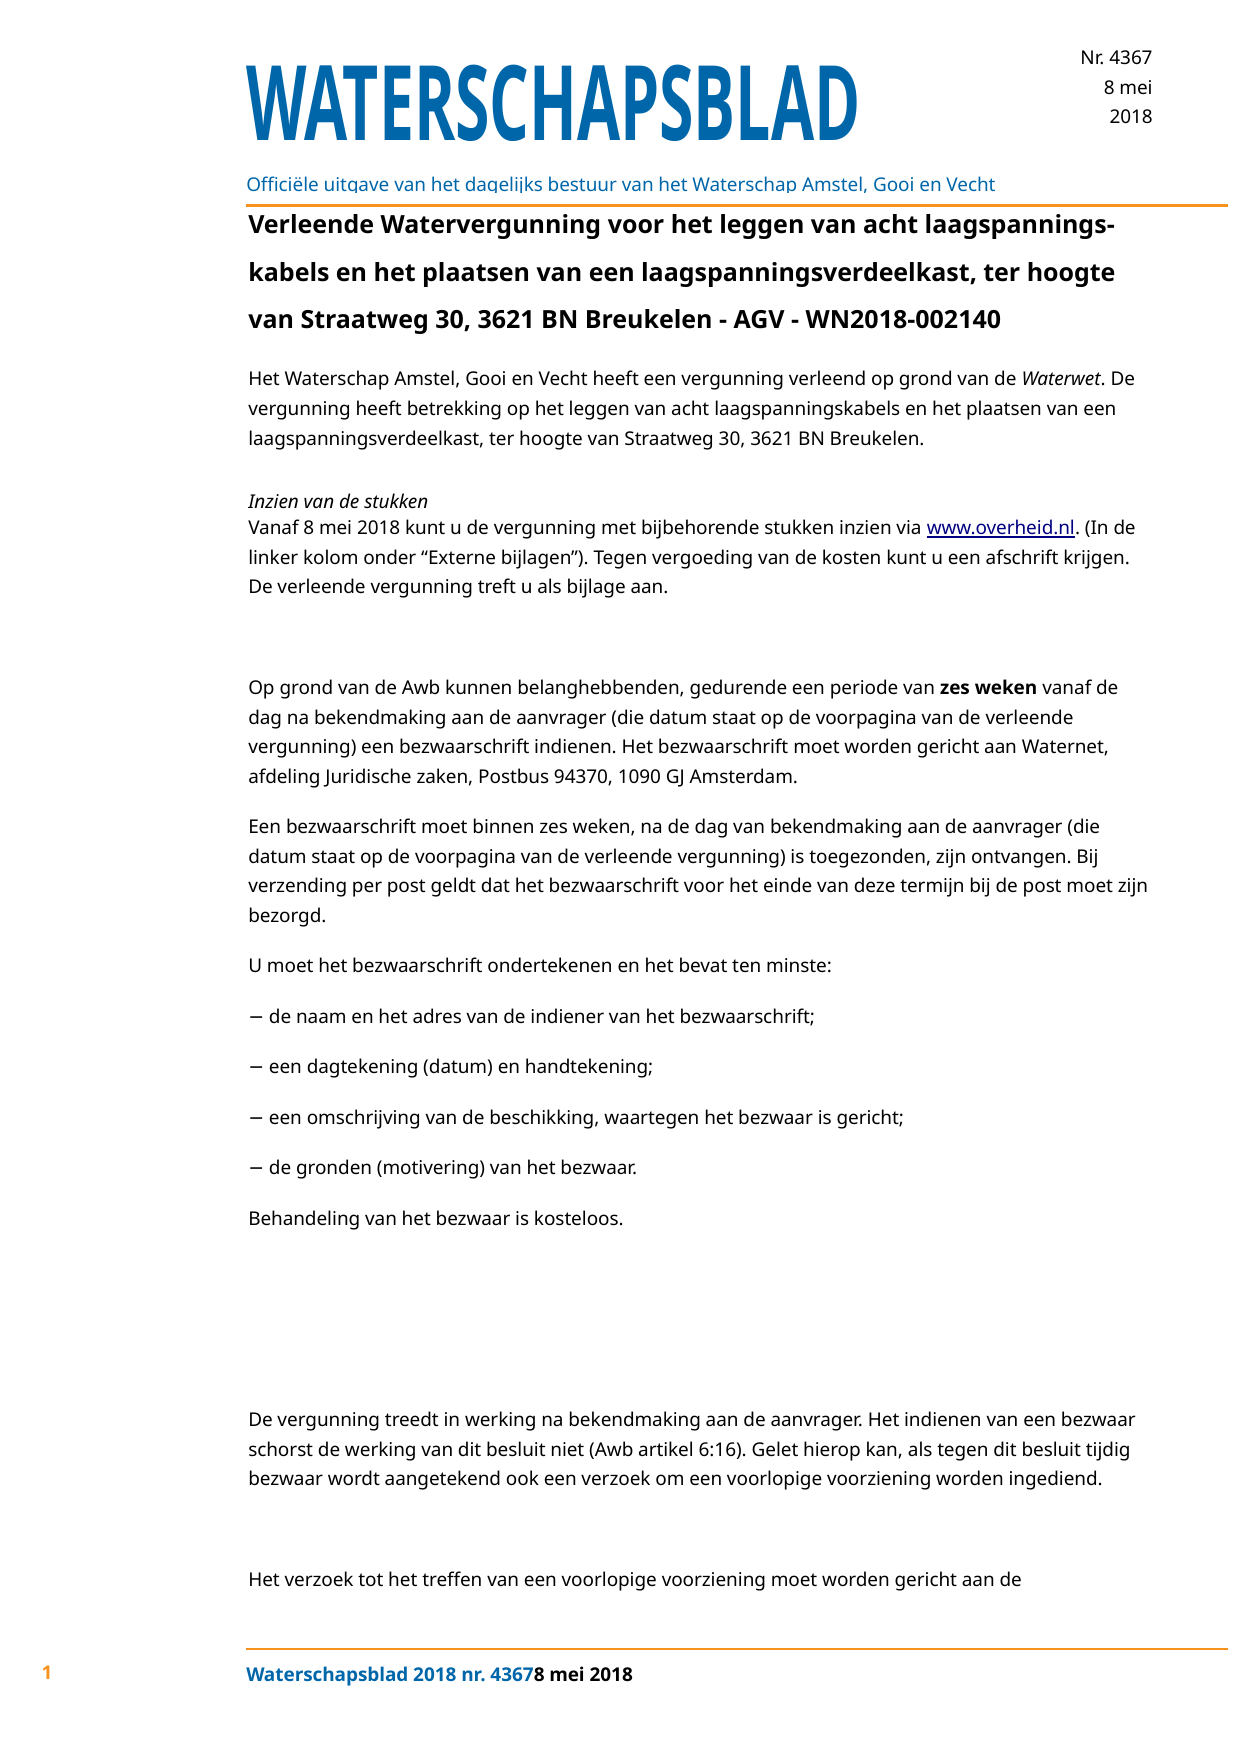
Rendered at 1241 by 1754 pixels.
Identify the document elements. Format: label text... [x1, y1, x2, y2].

text U moet het bezwaarschrift ondertekenen en het bevat ten minste: [248, 953, 1152, 978]
text Het Waterschap Amstel, Gooi en Vecht heeft een vergunning verleend op grond van de Waterwet. De vergunning heeft betrekking op het leggen van acht laagspanningskabels en het plaatsen van een laagspanningsverdeelkast, ter hoogte van Straatweg 30, 3621 BN Breukelen. [248, 366, 1152, 450]
text − de gronden (motivering) van het bezwaar. [248, 1154, 1152, 1180]
text Het verzoek tot het treffen van een voorlopige voorziening moet worden gericht aan de [248, 1566, 1152, 1592]
text De vergunning treedt in werking na bekendmaking aan de aanvrager. Het indienen van een bezwaar schorst de werking van dit besluit niet (Awb artikel 6:16). Gelet hierop kan, als tegen dit besluit tijdig bezwaar wordt aangetekend ook een verzoek om een voorlopige voorziening worden ingediend. [248, 1406, 1152, 1491]
text Inzien van de stukken [248, 489, 1152, 514]
picture [41, 47, 231, 172]
text − een dagtekening (datum) en handtekening; [248, 1053, 1152, 1079]
text − de naam en het adres van de indiener van het bezwaarschrift; [248, 1003, 1152, 1029]
text Vanaf 8 mei 2018 kunt u de vergunning met bijbehorende stukken inzien via www.overheid.nl. (In de linker kolom onder “Externe bijlagen”). Tegen vergoeding van de kosten kunt u een afschrift krijgen. De verleende vergunning treft u als bijlage aan. [248, 514, 1152, 599]
text Behandeling van het bezwaar is kosteloos. [248, 1205, 1152, 1231]
text − een omschrijving van de beschikking, waartegen het bezwaar is gericht; [248, 1104, 1152, 1130]
text Op grond van de Awb kunnen belanghebbenden, gedurende een periode van zes weken vanaf de dag na bekendmaking aan de aanvrager (die datum staat op de voorpagina van de verleende vergunning) een bezwaarschrift indienen. Het bezwaarschrift moet worden gericht aan Waternet, afdeling Juridische zaken, Postbus 94370, 1090 GJ Amsterdam. [248, 674, 1152, 789]
text Verleende Watervergunning voor het leggen van acht laagspannings-kabels en het plaatsen van een laagspanningsverdeelkast, ter hoogte van Straatweg 30, 3621 BN Breukelen - AGV - WN2018-002140 [248, 207, 1152, 336]
text Een bezwaarschrift moet binnen zes weken, na de dag van bekendmaking aan de aanvrager (die datum staat op de voorpagina van de verleende vergunning) is toegezonden, zijn ontvangen. Bij verzending per post geldt dat het bezwaarschrift voor het einde van deze termijn bij de post moet zijn bezorgd. [248, 813, 1152, 928]
